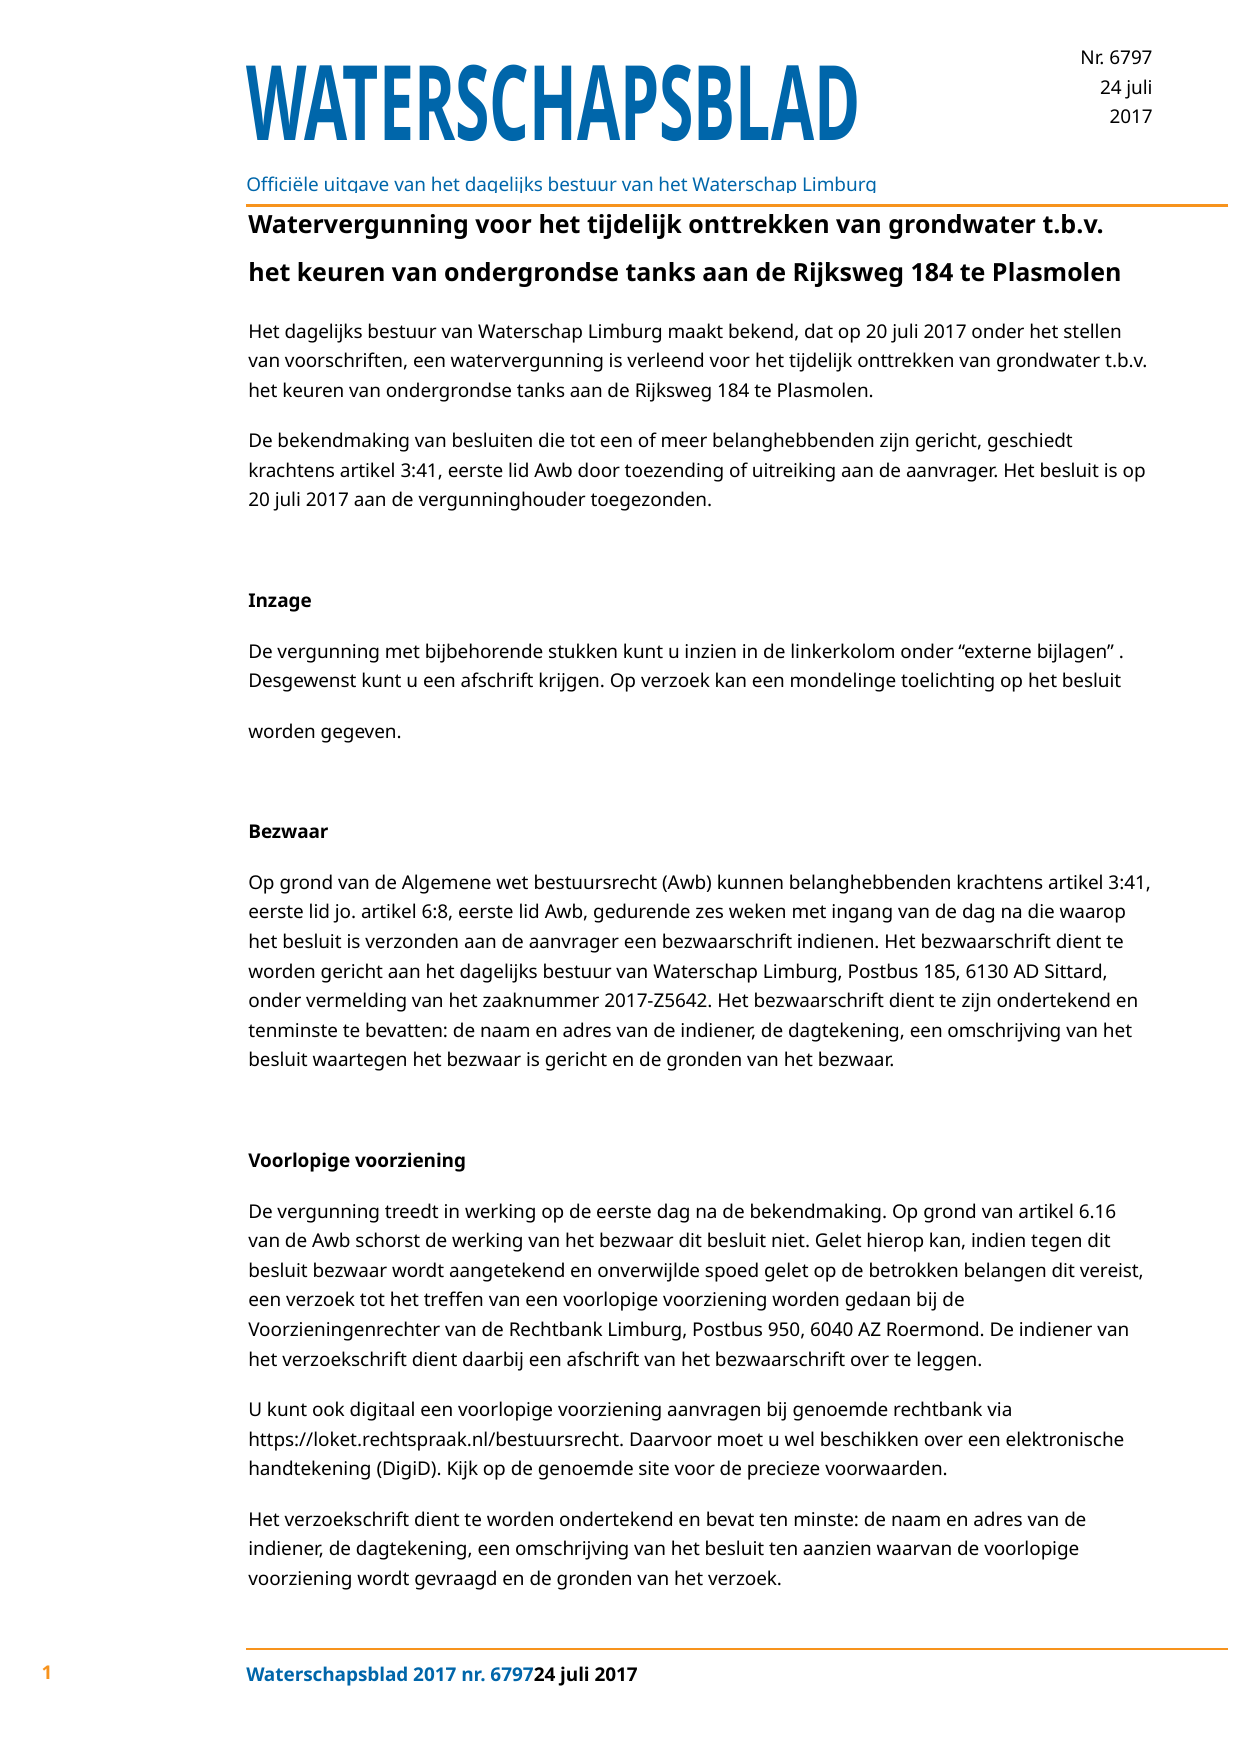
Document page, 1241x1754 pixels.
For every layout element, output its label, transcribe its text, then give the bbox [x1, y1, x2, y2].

text De vergunning treedt in werking op de eerste dag na de bekendmaking. Op grond van artikel 6.16 van de Awb schorst de werking van het bezwaar dit besluit niet. Gelet hierop kan, indien tegen dit besluit bezwaar wordt aangetekend en onverwijlde spoed gelet op de betrokken belangen dit vereist, een verzoek tot het treffen van een voorlopige voorziening worden gedaan bij de Voorzieningenrechter van de Rechtbank Limburg, Postbus 950, 6040 AZ Roermond. De indiener van het verzoekschrift dient daarbij een afschrift van het bezwaarschrift over te leggen. [248, 1198, 1152, 1372]
text Watervergunning voor het tijdelijk onttrekken van grondwater t.b.v. het keuren van ondergrondse tanks aan de Rijksweg 184 te Plasmolen [248, 207, 1152, 288]
text De vergunning met bijbehorende stukken kunt u inzien in de linkerkolom onder “externe bijlagen” . Desgewenst kunt u een afschrift krijgen. Op verzoek kan een mondelinge toelichting op het besluit [248, 638, 1152, 693]
text U kunt ook digitaal een voorlopige voorziening aanvragen bij genoemde rechtbank via https://loket.rechtspraak.nl/bestuursrecht. Daarvoor moet u wel beschikken over een elektronische handtekening (DigiD). Kijk op de genoemde site voor de precieze voorwaarden. [248, 1396, 1152, 1481]
text Het dagelijks bestuur van Waterschap Limburg maakt bekend, dat op 20 juli 2017 onder het stellen van voorschriften, een watervergunning is verleend voor het tijdelijk onttrekken van grondwater t.b.v. het keuren van ondergrondse tanks aan de Rijksweg 184 te Plasmolen. [248, 318, 1152, 403]
text Het verzoekschrift dient te worden ondertekend en bevat ten minste: de naam en adres van de indiener, de dagtekening, een omschrijving van het besluit ten aanzien waarvan de voorlopige voorziening wordt gevraagd en de gronden van het verzoek. [248, 1506, 1152, 1591]
text worden gegeven. [248, 718, 1152, 744]
text De bekendmaking van besluiten die tot een of meer belanghebbenden zijn gericht, geschiedt krachtens artikel 3:41, eerste lid Awb door toezending of uitreiking aan de aanvrager. Het besluit is op 20 juli 2017 aan de vergunninghouder toegezonden. [248, 427, 1152, 512]
text Voorlopige voorziening [248, 1147, 1152, 1173]
text Op grond van de Algemene wet bestuursrecht (Awb) kunnen belanghebbenden krachtens artikel 3:41, eerste lid jo. artikel 6:8, eerste lid Awb, gedurende zes weken met ingang van de dag na die waarop het besluit is verzonden aan de aanvrager een bezwaarschrift indienen. Het bezwaarschrift dient te worden gericht aan het dagelijks bestuur van Waterschap Limburg, Postbus 185, 6130 AD Sittard, onder vermelding van het zaaknummer 2017-Z5642. Het bezwaarschrift dient te zijn ondertekend en tenminste te bevatten: de naam en adres van de indiener, de dagtekening, een omschrijving van het besluit waartegen het bezwaar is gericht en de gronden van het bezwaar. [248, 869, 1152, 1072]
picture [41, 47, 231, 172]
text Inzage [248, 587, 1152, 613]
text Bezwaar [248, 819, 1152, 844]
